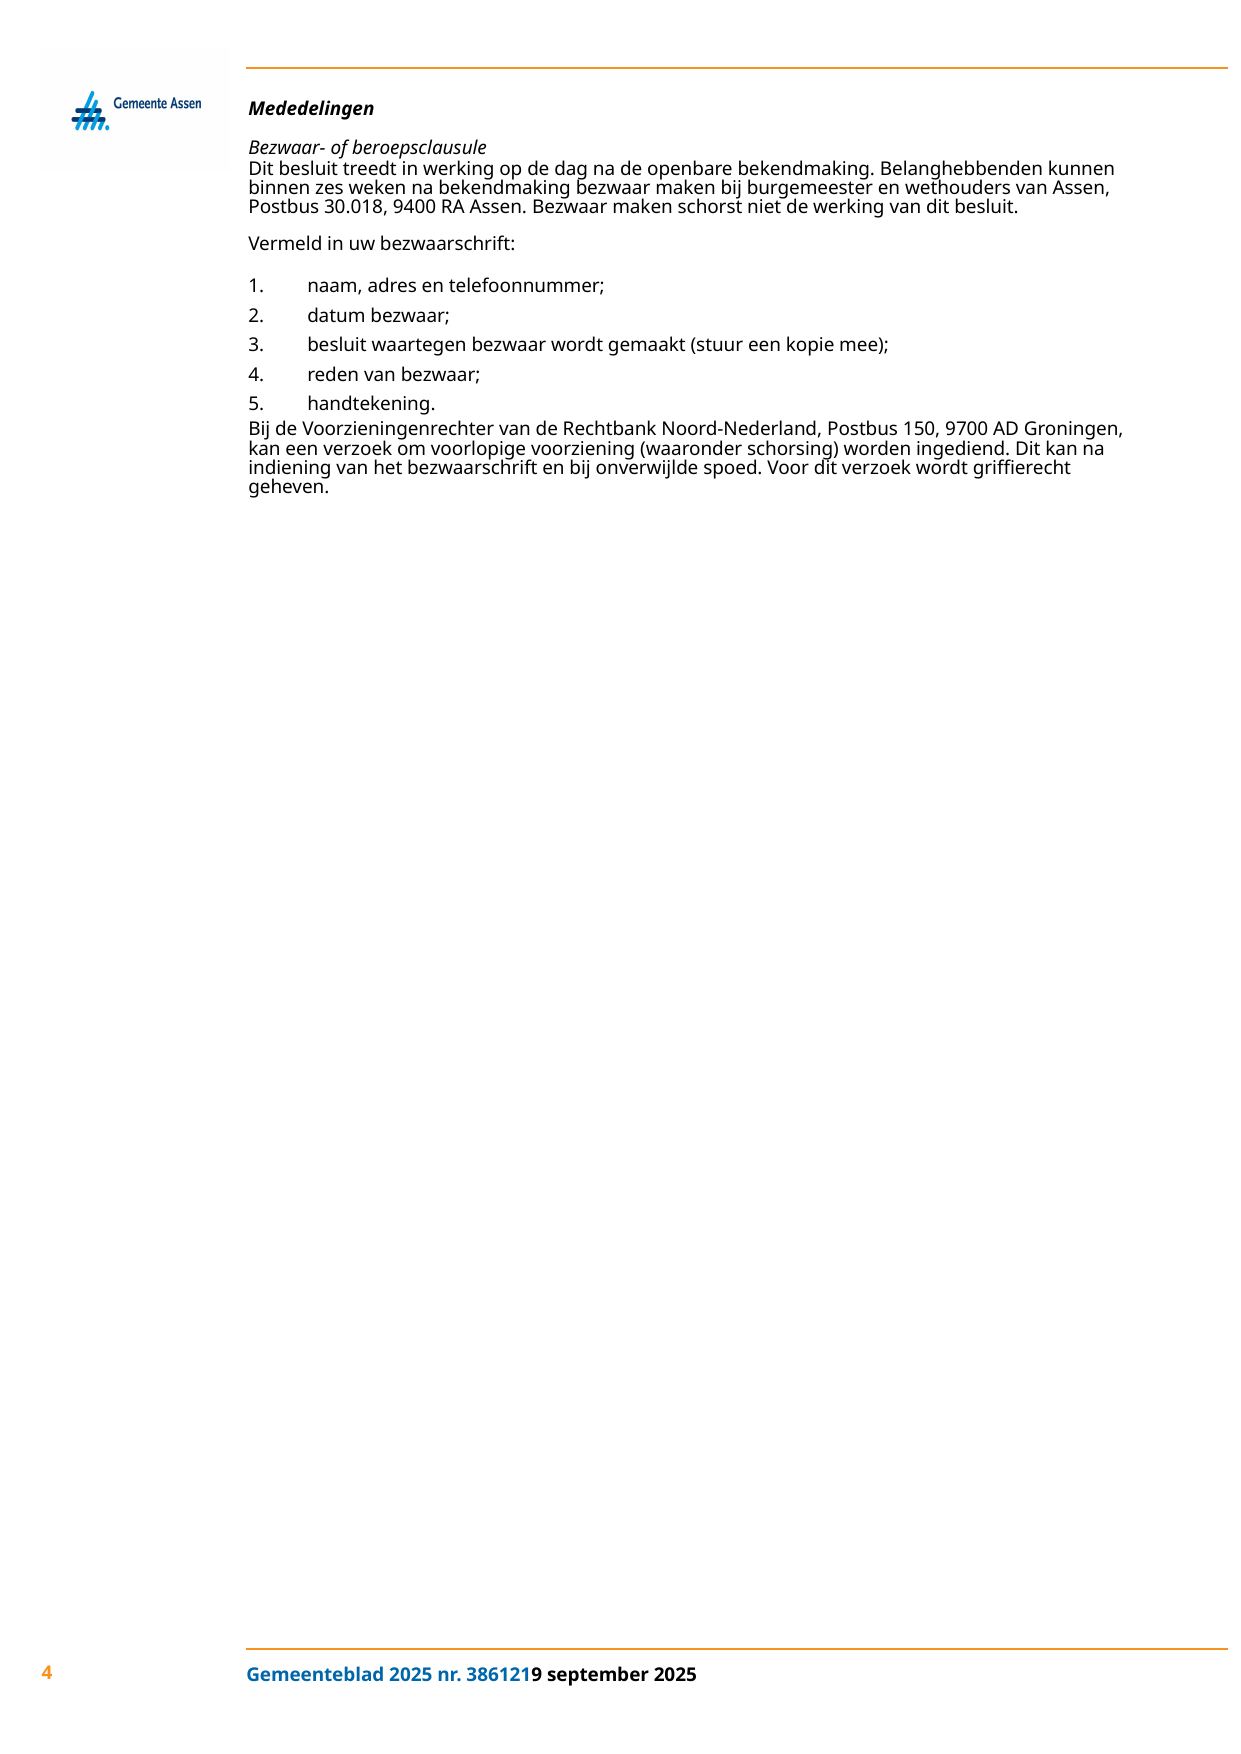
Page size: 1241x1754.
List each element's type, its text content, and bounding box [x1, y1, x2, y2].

list datum bezwaar; [248, 302, 1152, 328]
list reden van bezwaar; [248, 361, 1152, 387]
picture [41, 47, 231, 172]
list handtekening. [248, 391, 1152, 416]
text Bezwaar- of beroepsclausule [248, 134, 1152, 160]
text Mededelingen [248, 95, 1152, 121]
text Bij de Voorzieningenrechter van de Rechtbank Noord-Nederland, Postbus 150, 9700 AD Groningen, kan een verzoek om voorlopige voorziening (waaronder schorsing) worden ingediend. Dit kan na indiening van het bezwaarschrift en bij onverwijlde spoed. Voor dit verzoek wordt griffierecht geheven. [248, 420, 1152, 497]
text Vermeld in uw bezwaarschrift: [248, 235, 1152, 254]
text Dit besluit treedt in werking op de dag na de openbare bekendmaking. Belanghebbenden kunnen binnen zes weken na bekendmaking bezwaar maken bij burgemeester en wethouders van Assen, Postbus 30.018, 9400 RA Assen. Bezwaar maken schorst niet de werking van dit besluit. [248, 160, 1152, 218]
list besluit waartegen bezwaar wordt gemaakt (stuur een kopie mee); [248, 331, 1152, 357]
list naam, adres en telefoonnummer; [248, 272, 1152, 298]
